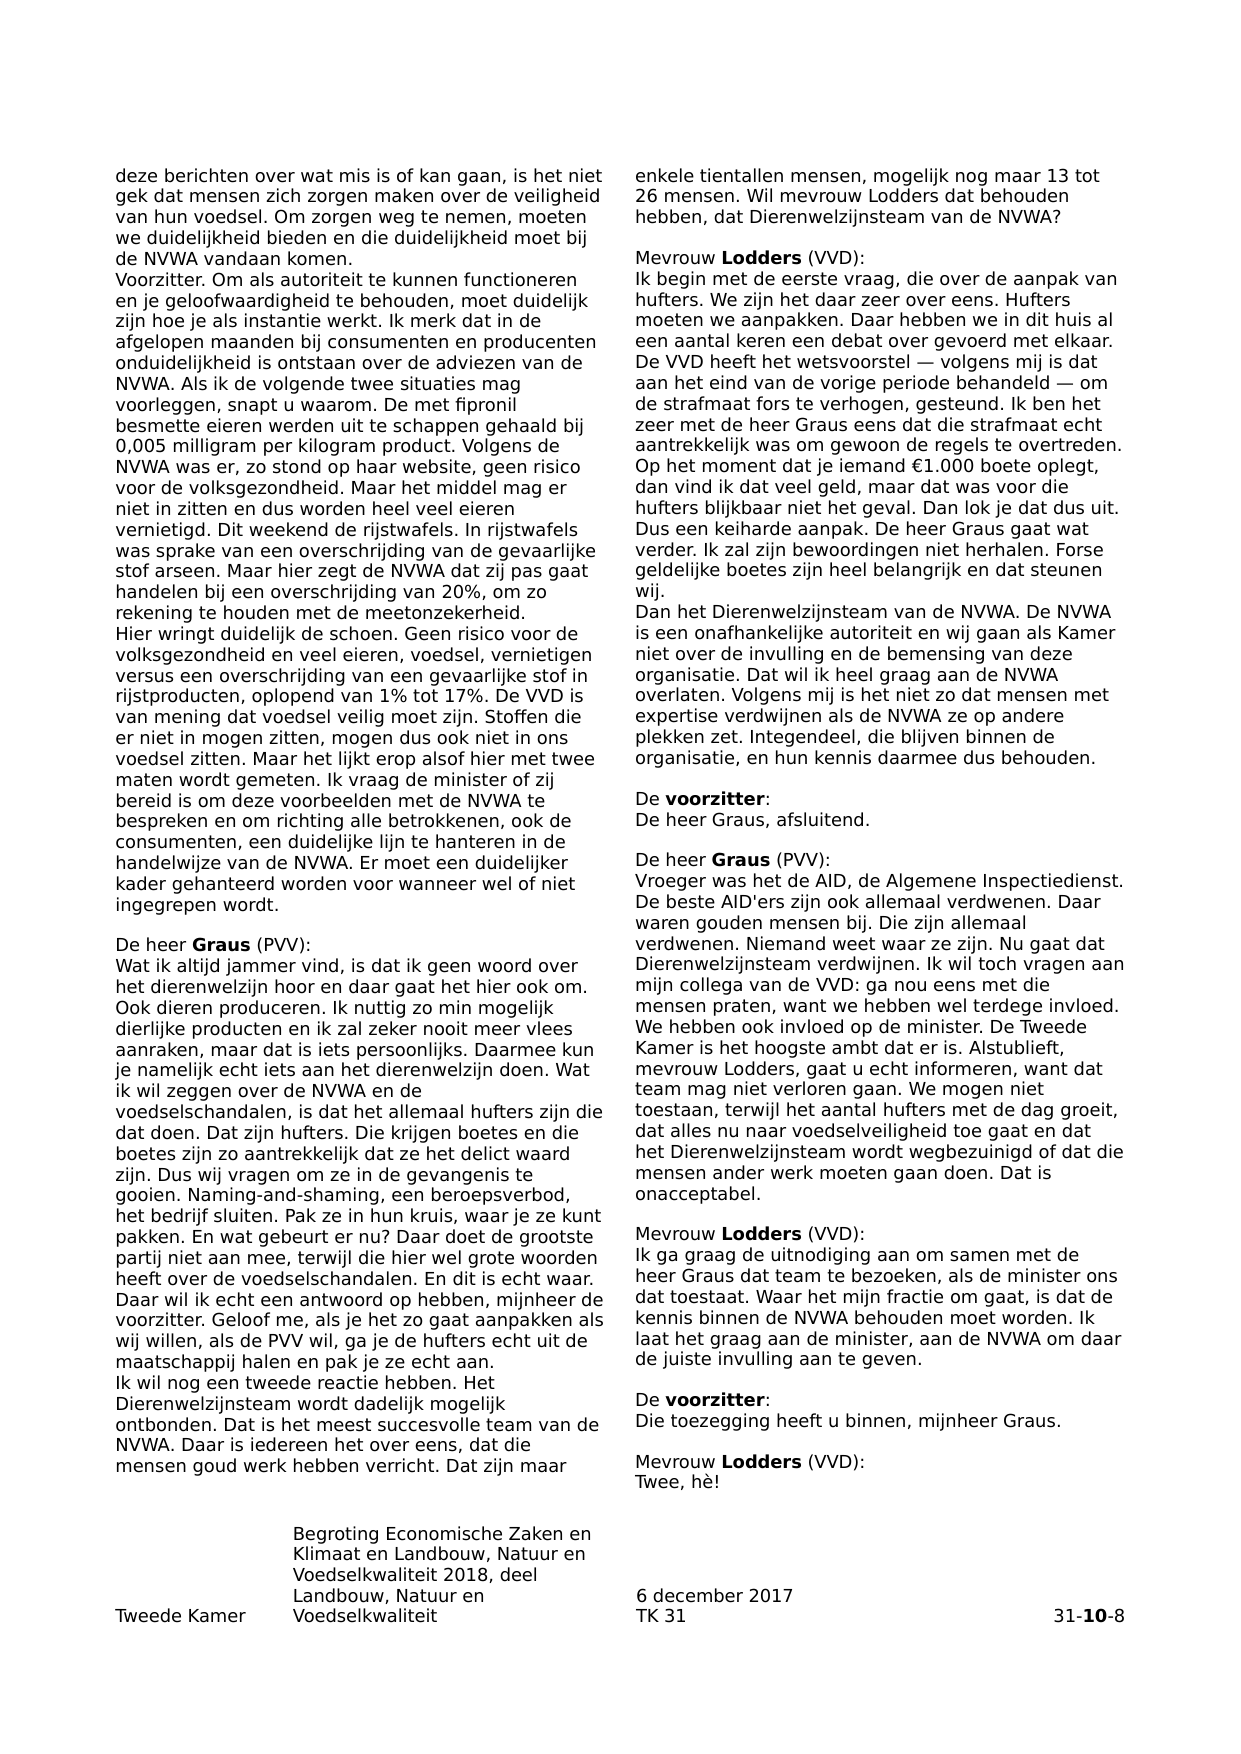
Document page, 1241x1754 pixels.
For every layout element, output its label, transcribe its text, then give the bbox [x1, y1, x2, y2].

text enkele tientallen mensen, mogelijk nog maar 13 tot 26 mensen. Wil mevrouw Lodders dat behouden hebben, dat Dierenwelzijnsteam van de NVWA? [635, 165, 1125, 228]
text deze berichten over wat mis is of kan gaan, is het niet gek dat mensen zich zorgen maken over de veiligheid van hun voedsel. Om zorgen weg te nemen, moeten we duidelijkheid bieden en die duidelijkheid moet bij de NVWA vandaan komen. [115, 165, 605, 269]
text Ik wil nog een tweede reactie hebben. Het Dierenwelzijnsteam wordt dadelijk mogelijk ontbonden. Dat is het meest succesvolle team van de NVWA. Daar is iedereen het over eens, dat die mensen goud werk hebben verricht. Dat zijn maar [115, 1373, 605, 1477]
text Ik ga graag de uitnodiging aan om samen met de heer Graus dat team te bezoeken, als de minister ons dat toestaat. Waar het mijn fractie om gaat, is dat de kennis binnen de NVWA behouden moet worden. Ik laat het graag aan de minister, aan de NVWA om daar de juiste invulling aan te geven. [635, 1245, 1125, 1370]
text Vroeger was het de AID, de Algemene Inspectiedienst. De beste AID'ers zijn ook allemaal verdwenen. Daar waren gouden mensen bij. Die zijn allemaal verdwenen. Niemand weet waar ze zijn. Nu gaat dat Dierenwelzijnsteam verdwijnen. Ik wil toch vragen aan mijn collega van de VVD: ga nou eens met die mensen praten, want we hebben wel terdege invloed. We hebben ook invloed op de minister. De Tweede Kamer is het hoogste ambt dat er is. Alstublieft, mevrouw Lodders, gaat u echt informeren, want dat team mag niet verloren gaan. We mogen niet toestaan, terwijl het aantal hufters met de dag groeit, dat alles nu naar voedselveiligheid toe gaat en dat het Dierenwelzijnsteam wordt wegbezuinigd of dat die mensen ander werk moeten gaan doen. Dat is onacceptabel. [635, 871, 1125, 1204]
text Hier wringt duidelijk de schoen. Geen risico voor de volksgezondheid en veel eieren, voedsel, vernietigen versus een overschrijding van een gevaarlijke stof in rijstproducten, oplopend van 1% tot 17%. De VVD is van mening dat voedsel veilig moet zijn. Stoffen die er niet in mogen zitten, mogen dus ook niet in ons voedsel zitten. Maar het lijkt erop alsof hier met twee maten wordt gemeten. Ik vraag de minister of zij bereid is om deze voorbeelden met de NVWA te bespreken en om richting alle betrokkenen, ook de consumenten, een duidelijke lijn te hanteren in de handelwijze van de NVWA. Er moet een duidelijker kader gehanteerd worden voor wanneer wel of niet ingegrepen wordt. [115, 624, 605, 915]
text Mevrouw Lodders (VVD): [635, 1451, 1125, 1472]
text De heer Graus (PVV): [635, 850, 1125, 871]
text Dan het Dierenwelzijnsteam van de NVWA. De NVWA is een onafhankelijke autoriteit en wij gaan als Kamer niet over de invulling en de bemensing van deze organisatie. Dat wil ik heel graag aan de NVWA overlaten. Volgens mij is het niet zo dat mensen met expertise verdwijnen als de NVWA ze op andere plekken zet. Integendeel, die blijven binnen de organisatie, en hun kennis daarmee dus behouden. [635, 602, 1125, 768]
text Mevrouw Lodders (VVD): [635, 248, 1125, 268]
text Twee, hè! [635, 1472, 1125, 1493]
text De heer Graus (PVV): [115, 935, 605, 956]
text De heer Graus, afsluitend. [635, 809, 1125, 830]
text Ik begin met de eerste vraag, die over de aanpak van hufters. We zijn het daar zeer over eens. Hufters moeten we aanpakken. Daar hebben we in dit huis al een aantal keren een debat over gevoerd met elkaar. De VVD heeft het wetsvoorstel — volgens mij is dat aan het eind van de vorige periode behandeld — om de strafmaat fors te verhogen, gesteund. Ik ben het zeer met de heer Graus eens dat die strafmaat echt aantrekkelijk was om gewoon de regels te overtreden. Op het moment dat je iemand €1.000 boete oplegt, dan vind ik dat veel geld, maar dat was voor die hufters blijkbaar niet het geval. Dan lok je dat dus uit. Dus een keiharde aanpak. De heer Graus gaat wat verder. Ik zal zijn bewoordingen niet herhalen. Forse geldelijke boetes zijn heel belangrijk en dat steunen wij. [635, 268, 1125, 602]
text Mevrouw Lodders (VVD): [635, 1224, 1125, 1245]
text Wat ik altijd jammer vind, is dat ik geen woord over het dierenwelzijn hoor en daar gaat het hier ook om. Ook dieren produceren. Ik nuttig zo min mogelijk dierlijke producten en ik zal zeker nooit meer vlees aanraken, maar dat is iets persoonlijks. Daarmee kun je namelijk echt iets aan het dierenwelzijn doen. Wat ik wil zeggen over de NVWA en de voedselschandalen, is dat het allemaal hufters zijn die dat doen. Dat zijn hufters. Die krijgen boetes en die boetes zijn zo aantrekkelijk dat ze het delict waard zijn. Dus wij vragen om ze in de gevangenis te gooien. Naming-and-shaming, een beroepsverbod, het bedrijf sluiten. Pak ze in hun kruis, waar je ze kunt pakken. En wat gebeurt er nu? Daar doet de grootste partij niet aan mee, terwijl die hier wel grote woorden heeft over de voedselschandalen. En dit is echt waar. Daar wil ik echt een antwoord op hebben, mijnheer de voorzitter. Geloof me, als je het zo gaat aanpakken als wij willen, als de PVV wil, ga je de hufters echt uit de maatschappij halen en pak je ze echt aan. [115, 956, 605, 1373]
text Voorzitter. Om als autoriteit te kunnen functioneren en je geloofwaardigheid te behouden, moet duidelijk zijn hoe je als instantie werkt. Ik merk dat in de afgelopen maanden bij consumenten en producenten onduidelijkheid is ontstaan over de adviezen van de NVWA. Als ik de volgende twee situaties mag voorleggen, snapt u waarom. De met fipronil besmette eieren werden uit te schappen gehaald bij 0,005 milligram per kilogram product. Volgens de NVWA was er, zo stond op haar website, geen risico voor de volksgezondheid. Maar het middel mag er niet in zitten en dus worden heel veel eieren vernietigd. Dit weekend de rijstwafels. In rijstwafels was sprake van een overschrijding van de gevaarlijke stof arseen. Maar hier zegt de NVWA dat zij pas gaat handelen bij een overschrijding van 20%, om zo rekening te houden met de meetonzekerheid. [115, 269, 605, 624]
text De voorzitter: [635, 1390, 1125, 1411]
text De voorzitter: [635, 788, 1125, 809]
text Die toezegging heeft u binnen, mijnheer Graus. [635, 1411, 1125, 1431]
